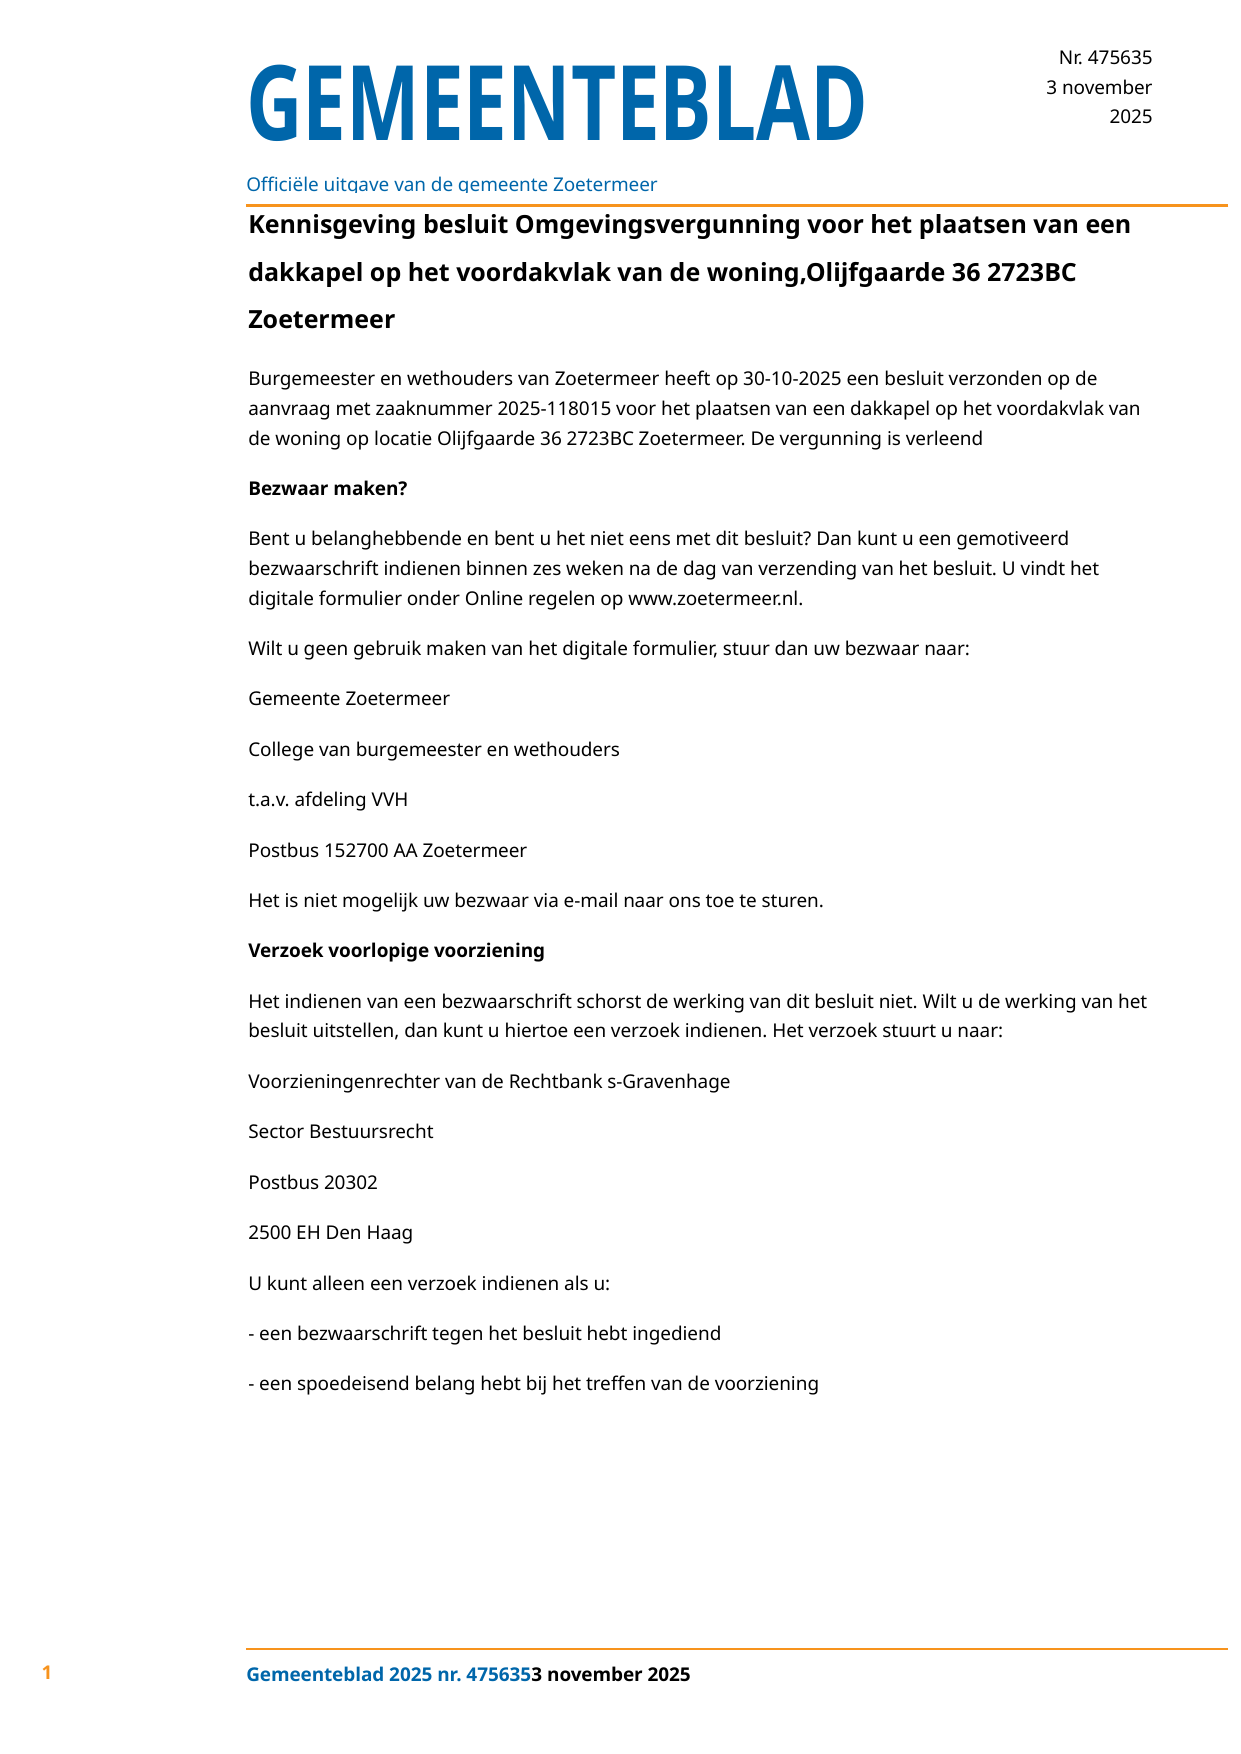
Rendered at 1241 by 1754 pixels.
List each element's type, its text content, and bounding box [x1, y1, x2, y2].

picture [41, 47, 231, 172]
text - een spoedeisend belang hebt bij het treffen van de voorziening [248, 1371, 1152, 1396]
text Voorzieningenrechter van de Rechtbank s-Gravenhage [248, 1068, 1152, 1094]
text 2500 EH Den Haag [248, 1219, 1152, 1245]
text Wilt u geen gebruik maken van het digitale formulier, stuur dan uw bezwaar naar: [248, 635, 1152, 661]
text Verzoek voorlopige voorziening [248, 938, 1152, 963]
text Postbus 20302 [248, 1169, 1152, 1194]
text Bent u belanghebbende en bent u het niet eens met dit besluit? Dan kunt u een gemotiveerd bezwaarschrift indienen binnen zes weken na de dag van verzending van het besluit. U vindt het digitale formulier onder Online regelen op www.zoetermeer.nl. [248, 526, 1152, 610]
text - een bezwaarschrift tegen het besluit hebt ingediend [248, 1320, 1152, 1346]
text Het is niet mogelijk uw bezwaar via e-mail naar ons toe te sturen. [248, 887, 1152, 913]
text U kunt alleen een verzoek indienen als u: [248, 1270, 1152, 1295]
text Sector Bestuursrecht [248, 1118, 1152, 1144]
text Burgemeester en wethouders van Zoetermeer heeft op 30-10-2025 een besluit verzonden op de aanvraag met zaaknummer 2025-118015 voor het plaatsen van een dakkapel op het voordakvlak van de woning op locatie Olijfgaarde 36 2723BC Zoetermeer. De vergunning is verleend [248, 366, 1152, 450]
text Kennisgeving besluit Omgevingsvergunning voor het plaatsen van een dakkapel op het voordakvlak van de woning,Olijfgaarde 36 2723BC Zoetermeer [248, 207, 1152, 336]
text College van burgemeester en wethouders [248, 736, 1152, 762]
text Het indienen van een bezwaarschrift schorst de werking van dit besluit niet. Wilt u de werking van het besluit uitstellen, dan kunt u hiertoe een verzoek indienen. Het verzoek stuurt u naar: [248, 988, 1152, 1043]
text Postbus 152700 AA Zoetermeer [248, 837, 1152, 862]
text Bezwaar maken? [248, 475, 1152, 501]
text t.a.v. afdeling VVH [248, 786, 1152, 812]
text Gemeente Zoetermeer [248, 686, 1152, 711]
